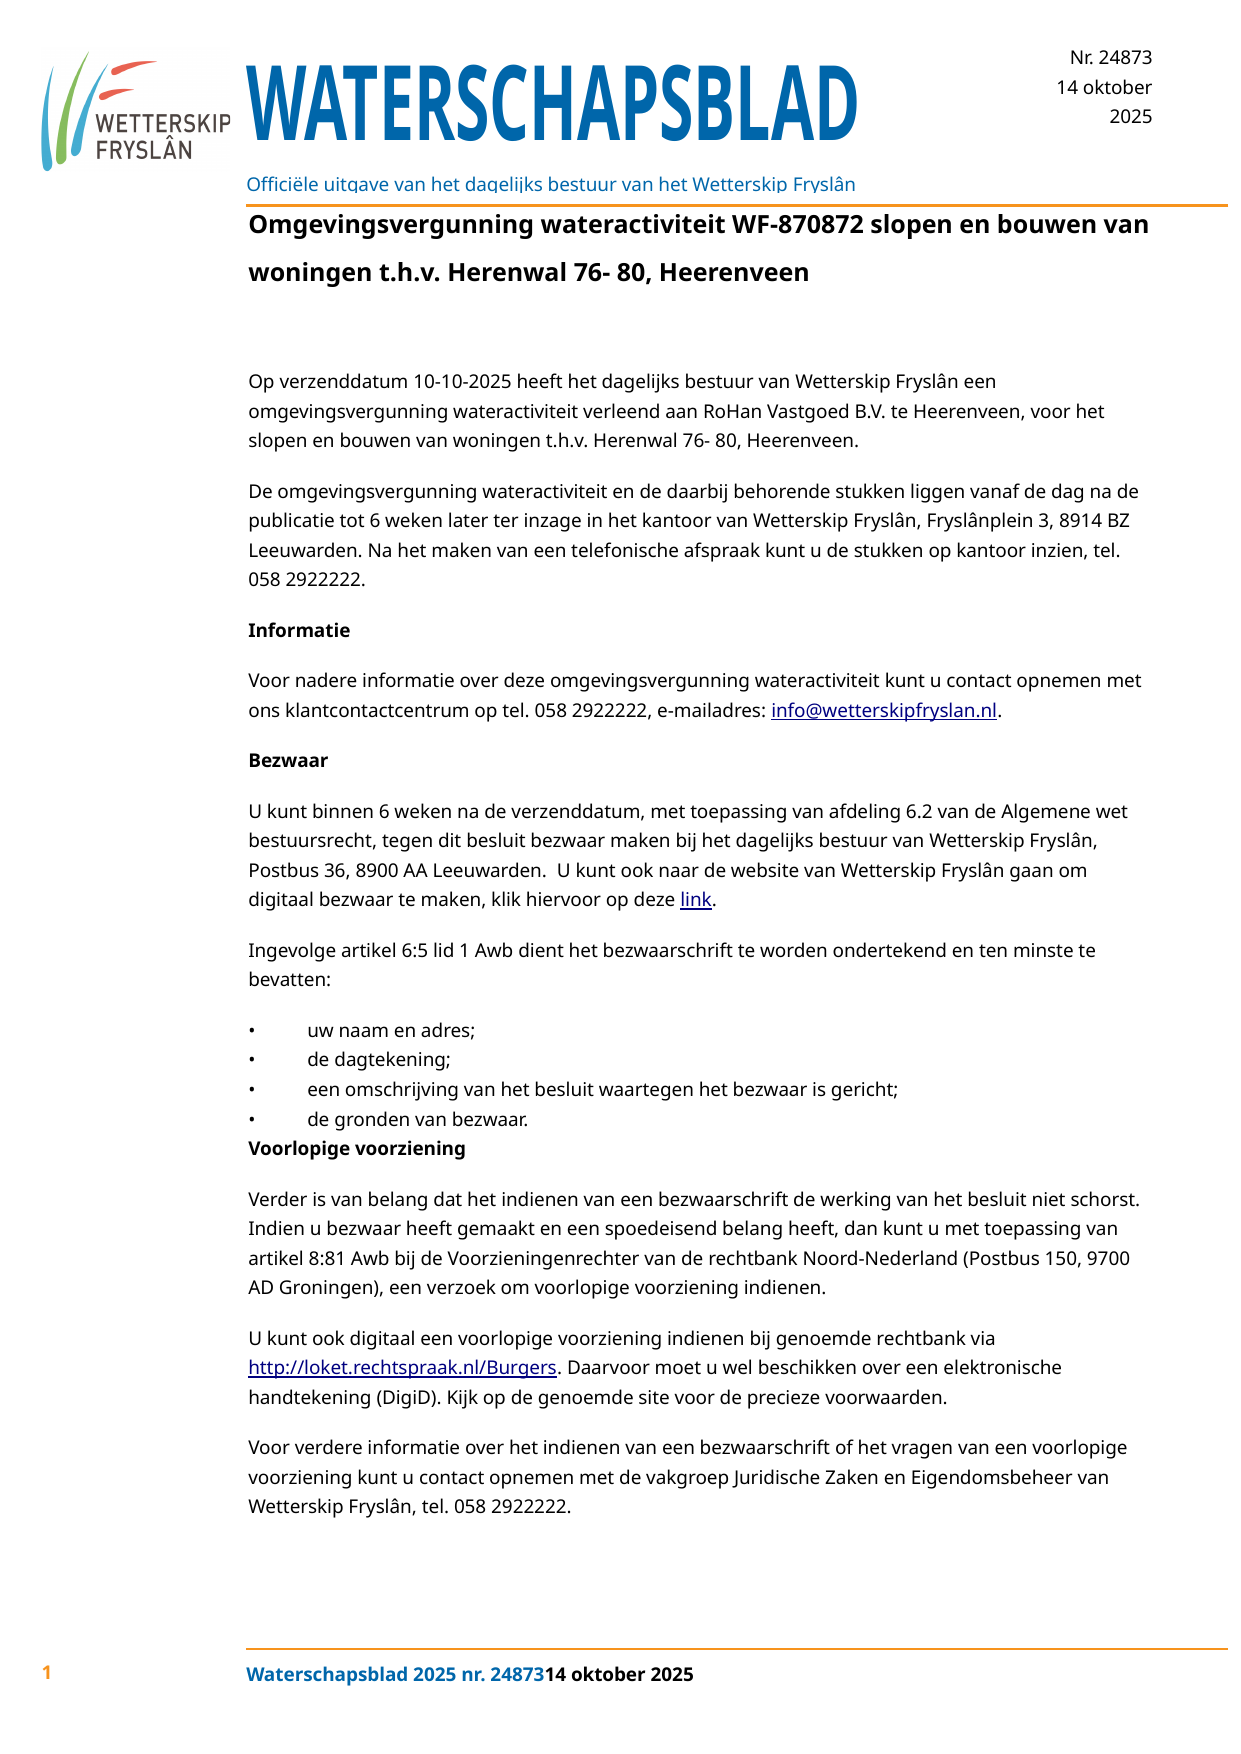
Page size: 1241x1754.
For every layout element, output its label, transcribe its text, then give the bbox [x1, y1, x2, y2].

text Op verzenddatum 10-10-2025 heeft het dagelijks bestuur van Wetterskip Fryslân een omgevingsvergunning wateractiviteit verleend aan RoHan Vastgoed B.V. te Heerenveen, voor het slopen en bouwen van woningen t.h.v. Herenwal 76- 80, Heerenveen. [248, 368, 1152, 453]
text Voor nadere informatie over deze omgevingsvergunning wateractiviteit kunt u contact opnemen met ons klantcontactcentrum op tel. 058 2922222, e-mailadres: info@wetterskipfryslan.nl. [248, 667, 1152, 723]
text Bezwaar [248, 747, 1152, 773]
picture [41, 47, 231, 172]
text Omgevingsvergunning wateractiviteit WF-870872 slopen en bouwen van woningen t.h.v. Herenwal 76- 80, Heerenveen [248, 207, 1152, 288]
text De omgevingsvergunning wateractiviteit en de daarbij behorende stukken liggen vanaf de dag na de publicatie tot 6 weken later ter inzage in het kantoor van Wetterskip Fryslân, Fryslânplein 3, 8914 BZ Leeuwarden. Na het maken van een telefonische afspraak kunt u de stukken op kantoor inzien, tel. 058 2922222. [248, 478, 1152, 592]
text Ingevolge artikel 6:5 lid 1 Awb dient het bezwaarschrift te worden ondertekend en ten minste te bevatten: [248, 937, 1152, 992]
text U kunt ook digitaal een voorlopige voorziening indienen bij genoemde rechtbank via http://loket.rechtspraak.nl/Burgers. Daarvoor moet u wel beschikken over een elektronische handtekening (DigiD). Kijk op de genoemde site voor de precieze voorwaarden. [248, 1325, 1152, 1410]
text U kunt binnen 6 weken na de verzenddatum, met toepassing van afdeling 6.2 van de Algemene wet bestuursrecht, tegen dit besluit bezwaar maken bij het dagelijks bestuur van Wetterskip Fryslân, Postbus 36, 8900 AA Leeuwarden. U kunt ook naar de website van Wetterskip Fryslân gaan om digitaal bezwaar te maken, klik hiervoor op deze link. [248, 798, 1152, 912]
list de gronden van bezwaar. [248, 1106, 1152, 1132]
text Informatie [248, 617, 1152, 643]
list een omschrijving van het besluit waartegen het bezwaar is gericht; [248, 1076, 1152, 1102]
text Voor verdere informatie over het indienen van een bezwaarschrift of het vragen van een voorlopige voorziening kunt u contact opnemen met de vakgroep Juridische Zaken en Eigendomsbeheer van Wetterskip Fryslân, tel. 058 2922222. [248, 1434, 1152, 1519]
text Verder is van belang dat het indienen van een bezwaarschrift de werking van het besluit niet schorst. Indien u bezwaar heeft gemaakt en een spoedeisend belang heeft, dan kunt u met toepassing van artikel 8:81 Awb bij de Voorzieningenrechter van de rechtbank Noord-Nederland (Postbus 150, 9700 AD Groningen), een verzoek om voorlopige voorziening indienen. [248, 1186, 1152, 1300]
list uw naam en adres; [248, 1017, 1152, 1043]
text Voorlopige voorziening [248, 1135, 1152, 1161]
list de dagtekening; [248, 1047, 1152, 1072]
